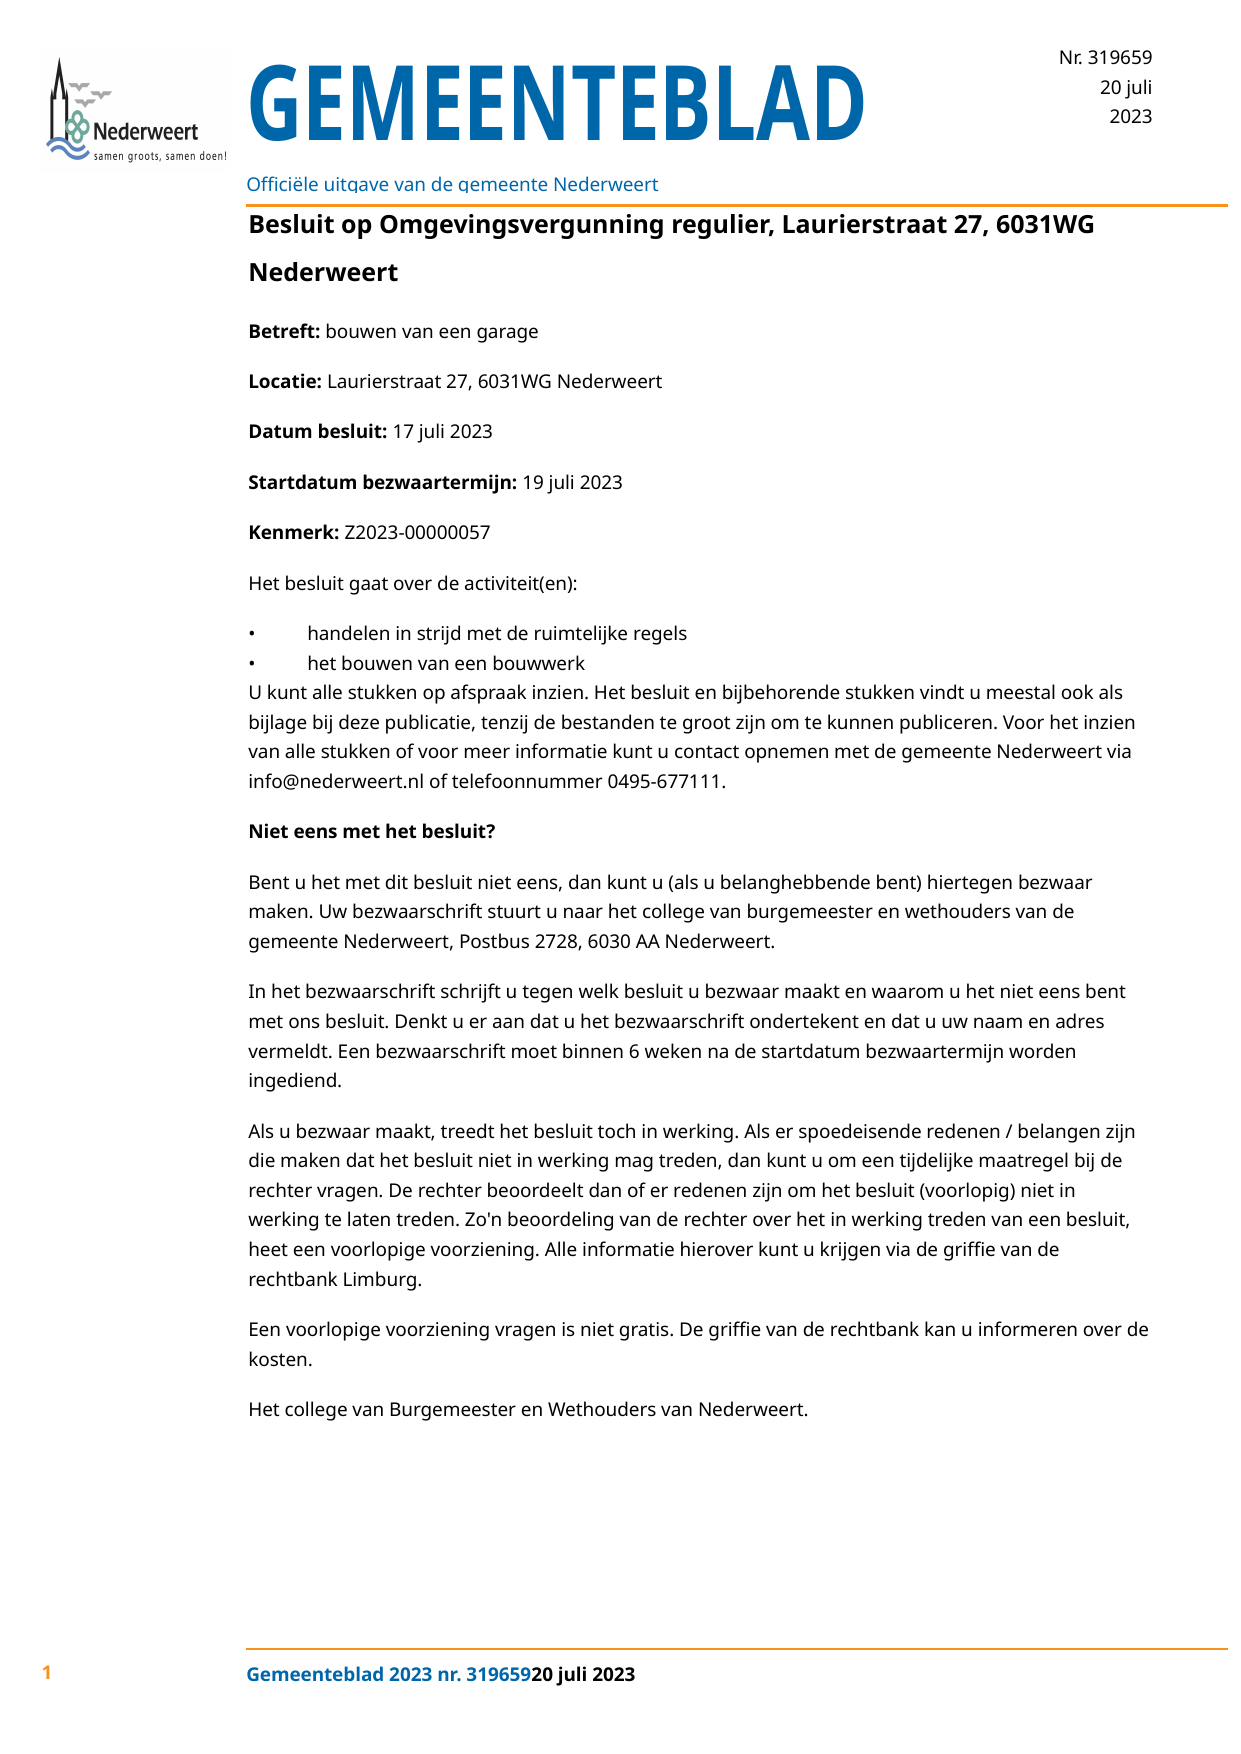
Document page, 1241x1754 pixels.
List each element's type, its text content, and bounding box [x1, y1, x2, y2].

text Het college van Burgemeester en Wethouders van Nederweert. [248, 1396, 1152, 1422]
text U kunt alle stukken op afspraak inzien. Het besluit en bijbehorende stukken vindt u meestal ook als bijlage bij deze publicatie, tenzij de bestanden te groot zijn om te kunnen publiceren. Voor het inzien van alle stukken of voor meer informatie kunt u contact opnemen met de gemeente Nederweert via info@nederweert.nl of telefoonnummer 0495-677111. [248, 679, 1152, 794]
text Het besluit gaat over de activiteit(en): [248, 570, 1152, 596]
text Datum besluit: 17 juli 2023 [248, 419, 1152, 444]
text Bent u het met dit besluit niet eens, dan kunt u (als u belanghebbende bent) hiertegen bezwaar maken. Uw bezwaarschrift stuurt u naar het college van burgemeester en wethouders van de gemeente Nederweert, Postbus 2728, 6030 AA Nederweert. [248, 869, 1152, 954]
picture [41, 47, 231, 172]
text Een voorlopige voorziening vragen is niet gratis. De griffie van de rechtbank kan u informeren over de kosten. [248, 1316, 1152, 1372]
list het bouwen van een bouwwerk [248, 650, 1152, 676]
text Kenmerk: Z2023-00000057 [248, 519, 1152, 545]
text Locatie: Laurierstraat 27, 6031WG Nederweert [248, 368, 1152, 394]
text Betreft: bouwen van een garage [248, 318, 1152, 344]
text Als u bezwaar maakt, treedt het besluit toch in werking. Als er spoedeisende redenen / belangen zijn die maken dat het besluit niet in werking mag treden, dan kunt u om een tijdelijke maatregel bij de rechter vragen. De rechter beoordeelt dan of er redenen zijn om het besluit (voorlopig) niet in werking te laten treden. Zo'n beoordeling van de rechter over het in werking treden van een besluit, heet een voorlopige voorziening. Alle informatie hierover kunt u krijgen via de griffie van de rechtbank Limburg. [248, 1118, 1152, 1292]
list handelen in strijd met de ruimtelijke regels [248, 620, 1152, 646]
text Besluit op Omgevingsvergunning regulier, Laurierstraat 27, 6031WG Nederweert [248, 207, 1152, 288]
text Startdatum bezwaartermijn: 19 juli 2023 [248, 469, 1152, 495]
text In het bezwaarschrift schrijft u tegen welk besluit u bezwaar maakt en waarom u het niet eens bent met ons besluit. Denkt u er aan dat u het bezwaarschrift ondertekent en dat u uw naam en adres vermeldt. Een bezwaarschrift moet binnen 6 weken na de startdatum bezwaartermijn worden ingediend. [248, 979, 1152, 1093]
text Niet eens met het besluit? [248, 819, 1152, 844]
